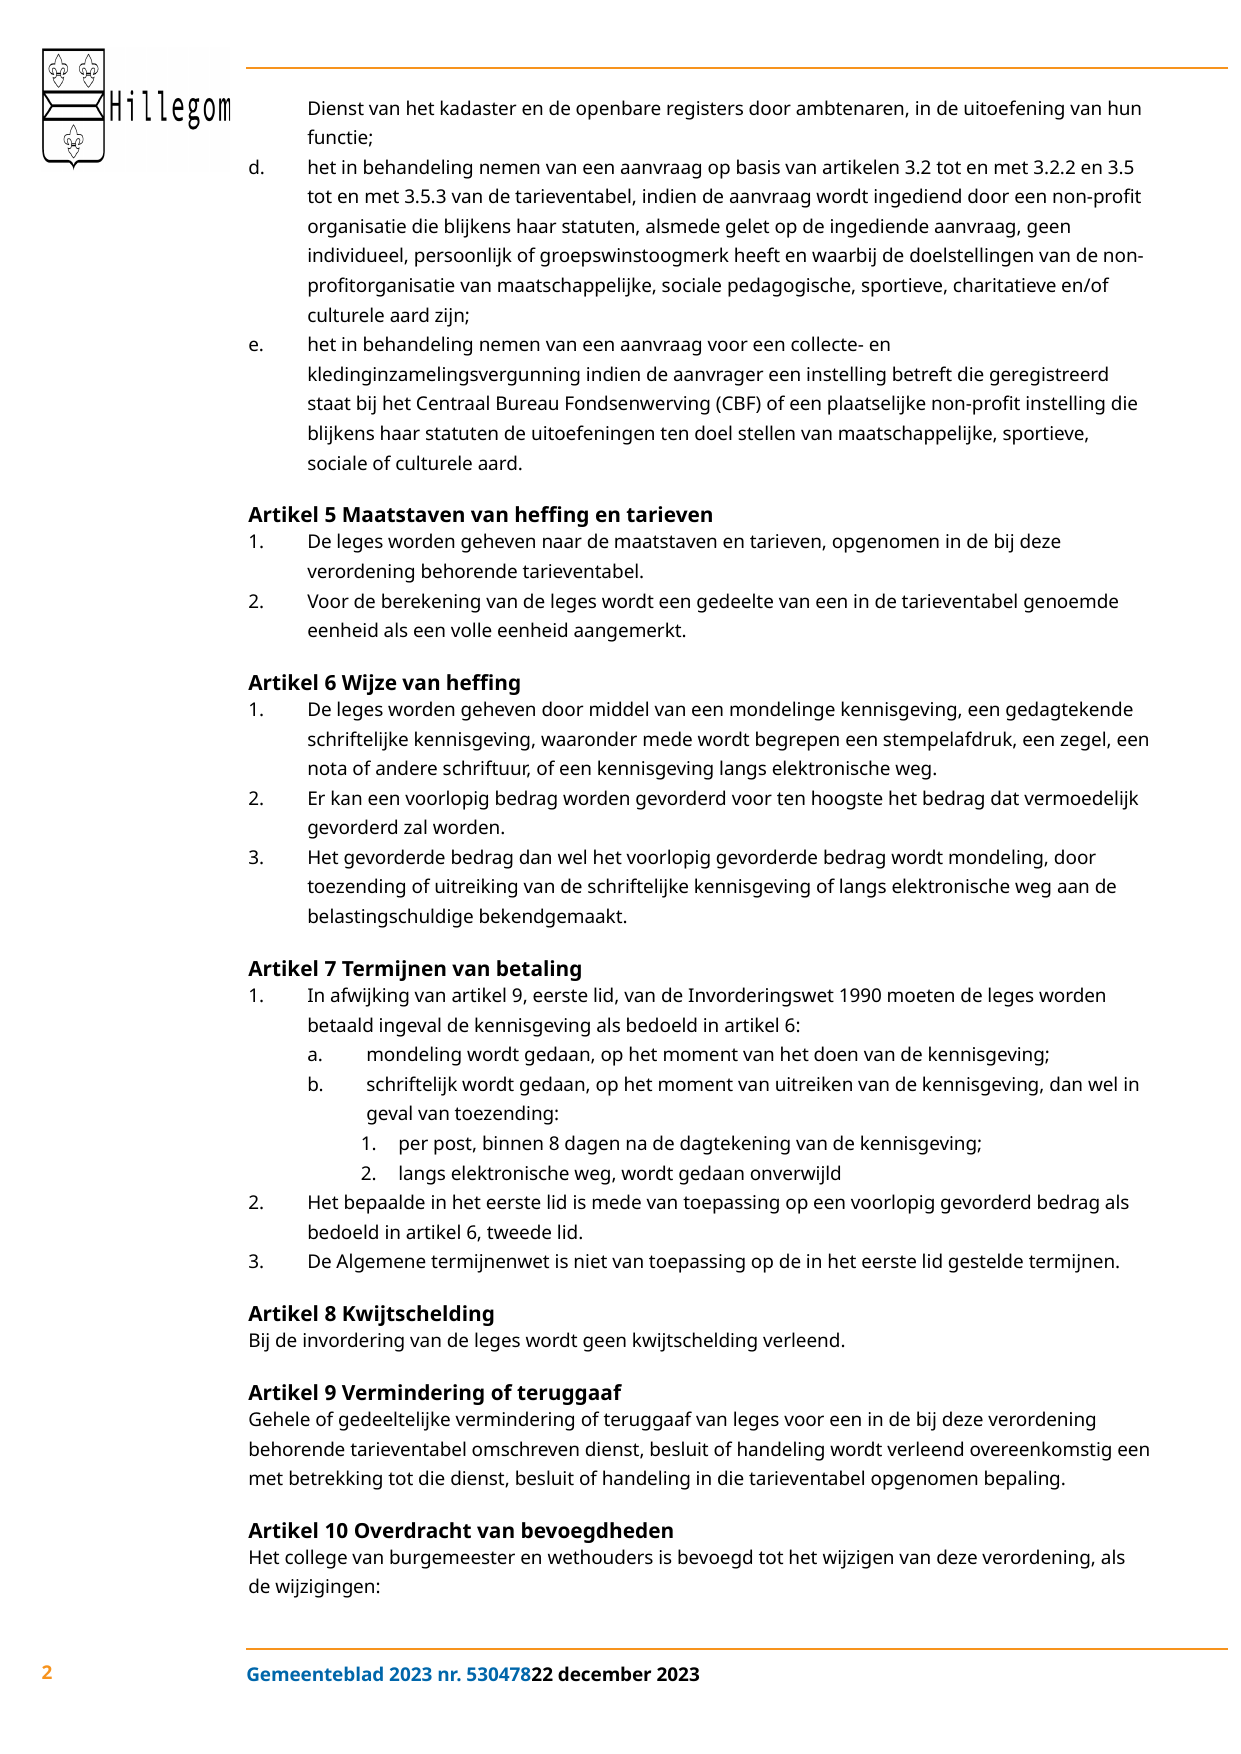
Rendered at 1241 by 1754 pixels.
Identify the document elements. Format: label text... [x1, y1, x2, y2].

text Gehele of gedeeltelijke vermindering of teruggaaf van leges voor een in de bij deze verordening behorende tarieventabel omschreven dienst, besluit of handeling wordt verleend overeenkomstig een met betrekking tot die dienst, besluit of handeling in die tarieventabel opgenomen bepaling. [248, 1406, 1152, 1491]
list Dienst van het kadaster en de openbare registers door ambtenaren, in de uitoefening van hun functie; [248, 95, 1152, 150]
text Artikel 8 Kwijtschelding [248, 1299, 1152, 1327]
list In afwijking van artikel 9, eerste lid, van de Invorderingswet 1990 moeten de leges worden betaald ingeval de kennisgeving als bedoeld in artikel 6: [248, 982, 1152, 1037]
text Bij de invordering van de leges wordt geen kwijtschelding verleend. [248, 1327, 1152, 1353]
text Artikel 7 Termijnen van betaling [248, 954, 1152, 982]
picture [41, 47, 231, 172]
list Voor de berekening van de leges wordt een gedeelte van een in de tarieventabel genoemde eenheid als een volle eenheid aangemerkt. [248, 588, 1152, 643]
list schriftelijk wordt gedaan, op het moment van uitreiken van de kennisgeving, dan wel in geval van toezending: [307, 1071, 1152, 1126]
list mondeling wordt gedaan, op het moment van het doen van de kennisgeving; [307, 1041, 1152, 1067]
list het in behandeling nemen van een aanvraag op basis van artikelen 3.2 tot en met 3.2.2 en 3.5 tot en met 3.5.3 van de tarieventabel, indien de aanvraag wordt ingediend door een non-profit organisatie die blijkens haar statuten, alsmede gelet op de ingediende aanvraag, geen individueel, persoonlijk of groepswinstoogmerk heeft en waarbij de doelstellingen van de non-profitorganisatie van maatschappelijke, sociale pedagogische, sportieve, charitatieve en/of culturele aard zijn; [248, 154, 1152, 328]
text Artikel 6 Wijze van heffing [248, 668, 1152, 696]
text Artikel 9 Vermindering of teruggaaf [248, 1378, 1152, 1406]
text Artikel 5 Maatstaven van heffing en tarieven [248, 500, 1152, 529]
list langs elektronische weg, wordt gedaan onverwijld [361, 1160, 1152, 1185]
list Er kan een voorlopig bedrag worden gevorderd voor ten hoogste het bedrag dat vermoedelijk gevorderd zal worden. [248, 785, 1152, 840]
text Artikel 10 Overdracht van bevoegdheden [248, 1516, 1152, 1544]
list De leges worden geheven door middel van een mondelinge kennisgeving, een gedagtekende schriftelijke kennisgeving, waaronder mede wordt begrepen een stempelafdruk, een zegel, een nota of andere schriftuur, of een kennisgeving langs elektronische weg. [248, 696, 1152, 781]
list De leges worden geheven naar de maatstaven en tarieven, opgenomen in de bij deze verordening behorende tarieventabel. [248, 529, 1152, 584]
text Het college van burgemeester en wethouders is bevoegd tot het wijzigen van deze verordening, als de wijzigingen: [248, 1544, 1152, 1599]
list per post, binnen 8 dagen na de dagtekening van de kennisgeving; [361, 1130, 1152, 1156]
list het in behandeling nemen van een aanvraag voor een collecte- en kledinginzamelingsvergunning indien de aanvrager een instelling betreft die geregistreerd staat bij het Centraal Bureau Fondsenwerving (CBF) of een plaatselijke non-profit instelling die blijkens haar statuten de uitoefeningen ten doel stellen van maatschappelijke, sportieve, sociale of culturele aard. [248, 331, 1152, 476]
list De Algemene termijnenwet is niet van toepassing op de in het eerste lid gestelde termijnen. [248, 1248, 1152, 1274]
list Het bepaalde in het eerste lid is mede van toepassing op een voorlopig gevorderd bedrag als bedoeld in artikel 6, tweede lid. [248, 1189, 1152, 1244]
list Het gevorderde bedrag dan wel het voorlopig gevorderde bedrag wordt mondeling, door toezending of uitreiking van de schriftelijke kennisgeving of langs elektronische weg aan de belastingschuldige bekendgemaakt. [248, 844, 1152, 929]
